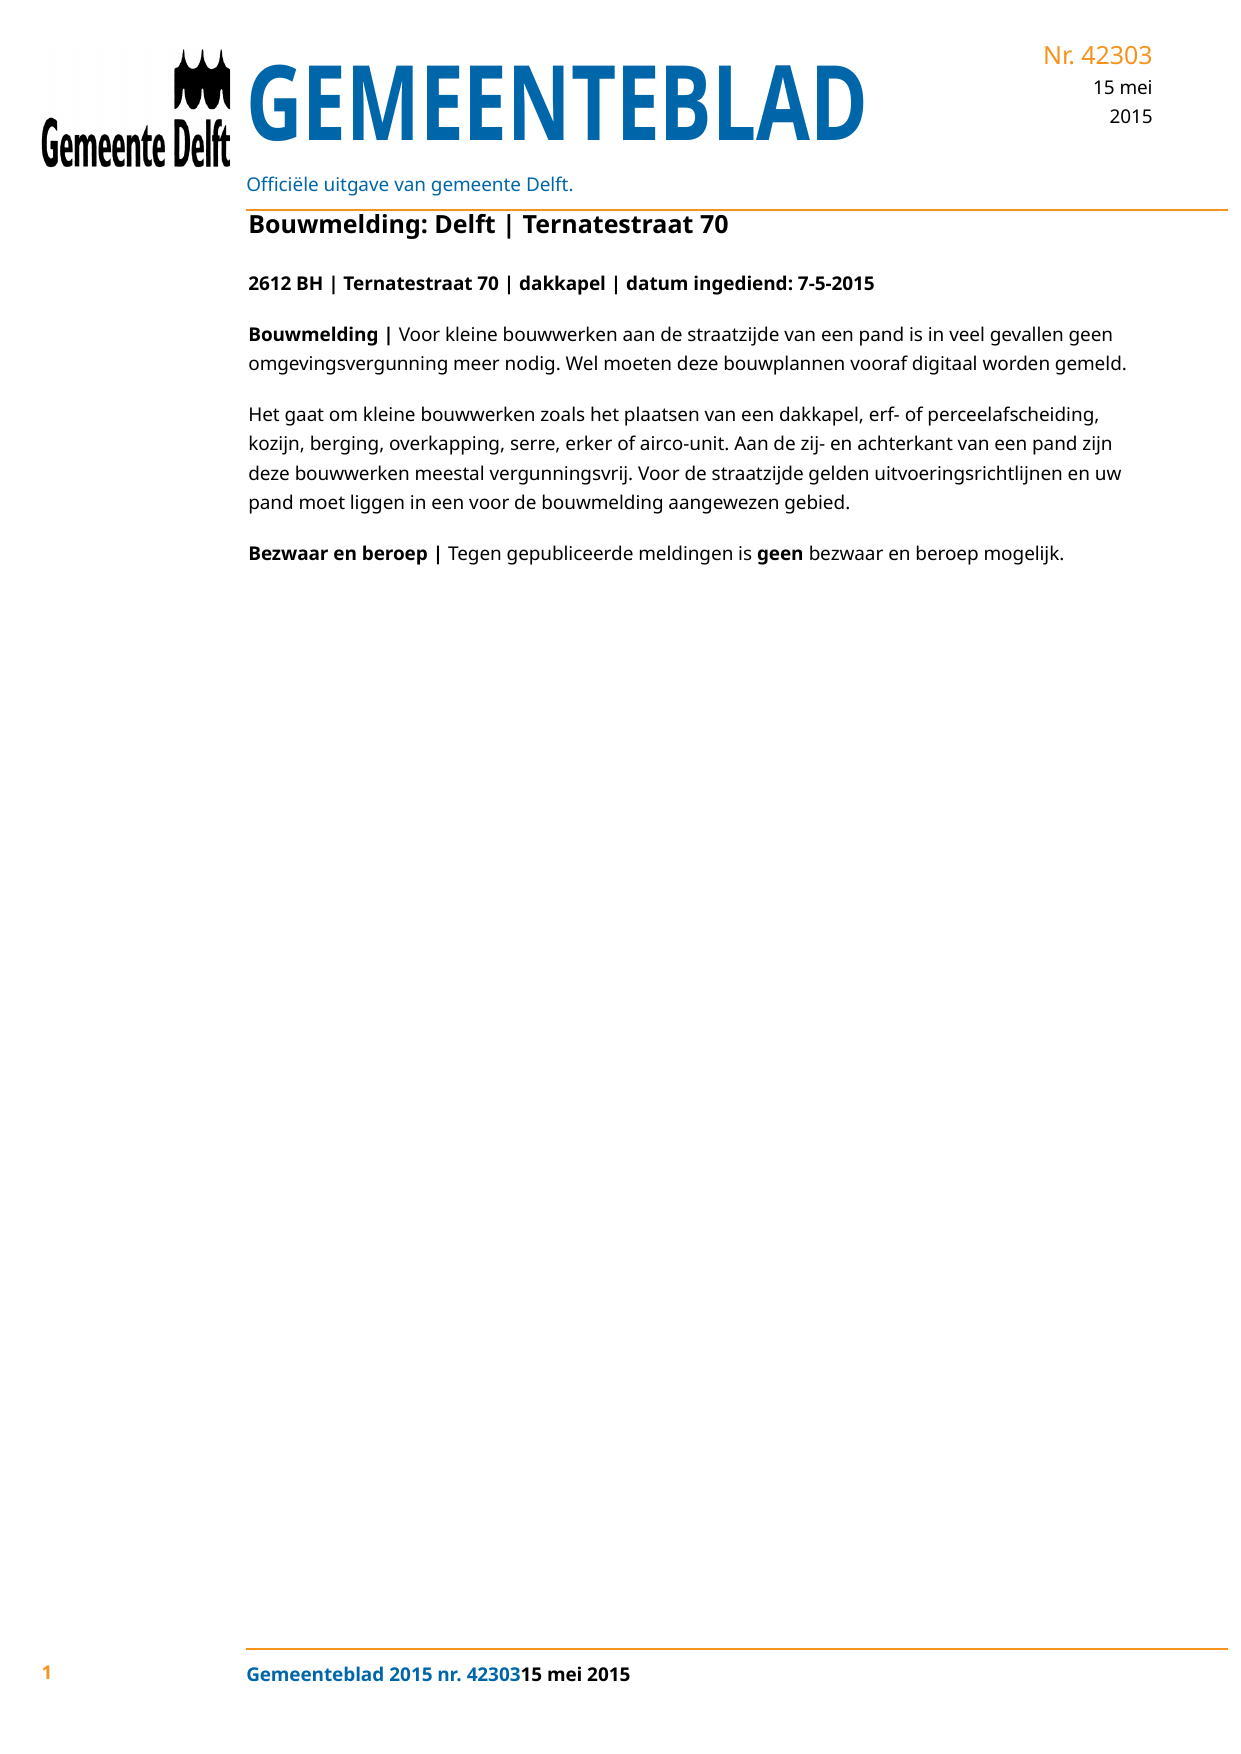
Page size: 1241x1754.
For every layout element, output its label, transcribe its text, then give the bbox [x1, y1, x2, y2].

text Bouwmelding: Delft | Ternatestraat 70 [248, 211, 1152, 241]
text Het gaat om kleine bouwwerken zoals het plaatsen van een dakkapel, erf- of perceelafscheiding, kozijn, berging, overkapping, serre, erker of airco-unit. Aan de zij- en achterkant van een pand zijn deze bouwwerken meestal vergunningsvrij. Voor de straatzijde gelden uitvoeringsrichtlijnen en uw pand moet liggen in een voor de bouwmelding aangewezen gebied. [248, 401, 1152, 515]
text Bezwaar en beroep | Tegen gepubliceerde meldingen is geen bezwaar en beroep mogelijk. [248, 540, 1152, 566]
picture [41, 47, 231, 172]
text Bouwmelding | Voor kleine bouwwerken aan de straatzijde van een pand is in veel gevallen geen omgevingsvergunning meer nodig. Wel moeten deze bouwplannen vooraf digitaal worden gemeld. [248, 321, 1152, 376]
text 2612 BH | Ternatestraat 70 | dakkapel | datum ingediend: 7-5-2015 [248, 270, 1152, 296]
